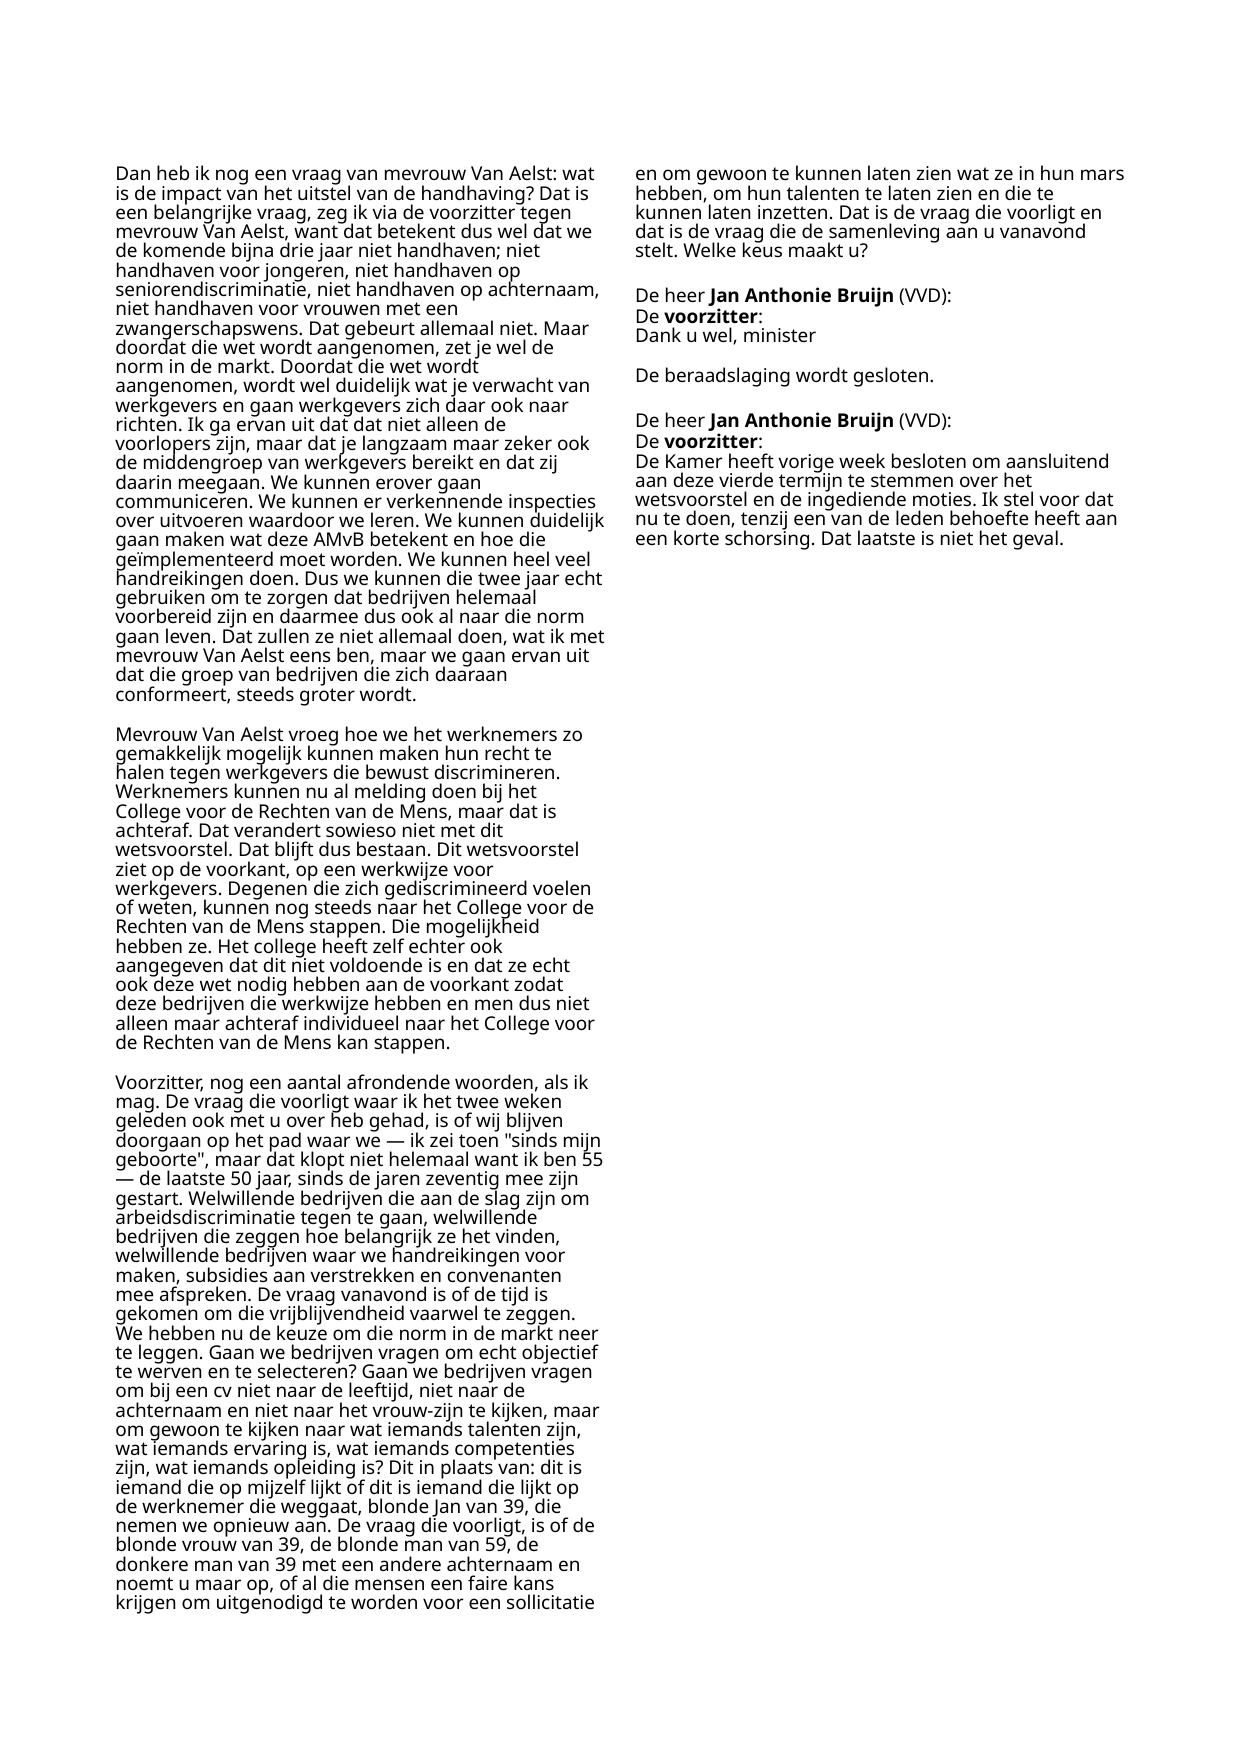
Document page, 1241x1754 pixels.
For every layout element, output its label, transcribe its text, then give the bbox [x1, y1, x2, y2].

text De heer Jan Anthonie Bruijn (VVD): [635, 282, 1125, 308]
text De Kamer heeft vorige week besloten om aansluitend aan deze vierde termijn te stemmen over het wetsvoorstel en de ingediende moties. Ik stel voor dat nu te doen, tenzij een van de leden behoefte heeft aan een korte schorsing. Dat laatste is niet het geval. [635, 453, 1125, 549]
text De voorzitter: [635, 433, 1125, 453]
text Dan heb ik nog een vraag van mevrouw Van Aelst: wat is de impact van het uitstel van de handhaving? Dat is een belangrijke vraag, zeg ik via de voorzitter tegen mevrouw Van Aelst, want dat betekent dus wel dat we de komende bijna drie jaar niet handhaven; niet handhaven voor jongeren, niet handhaven op seniorendiscriminatie, niet handhaven op achternaam, niet handhaven voor vrouwen met een zwangerschapswens. Dat gebeurt allemaal niet. Maar doordat die wet wordt aangenomen, zet je wel de norm in de markt. Doordat die wet wordt aangenomen, wordt wel duidelijk wat je verwacht van werkgevers en gaan werkgevers zich daar ook naar richten. Ik ga ervan uit dat dat niet alleen de voorlopers zijn, maar dat je langzaam maar zeker ook de middengroep van werkgevers bereikt en dat zij daarin meegaan. We kunnen erover gaan communiceren. We kunnen er verkennende inspecties over uitvoeren waardoor we leren. We kunnen duidelijk gaan maken wat deze AMvB betekent en hoe die geïmplementeerd moet worden. We kunnen heel veel handreikingen doen. Dus we kunnen die twee jaar echt gebruiken om te zorgen dat bedrijven helemaal voorbereid zijn en daarmee dus ook al naar die norm gaan leven. Dat zullen ze niet allemaal doen, wat ik met mevrouw Van Aelst eens ben, maar we gaan ervan uit dat die groep van bedrijven die zich daaraan conformeert, steeds groter wordt. [115, 165, 605, 705]
text De beraadslaging wordt gesloten. [635, 367, 1125, 387]
text Dank u wel, minister [635, 327, 1125, 347]
text Voorzitter, nog een aantal afrondende woorden, als ik mag. De vraag die voorligt waar ik het twee weken geleden ook met u over heb gehad, is of wij blijven doorgaan op het pad waar we — ik zei toen "sinds mijn geboorte", maar dat klopt niet helemaal want ik ben 55 — de laatste 50 jaar, sinds de jaren zeventig mee zijn gestart. Welwillende bedrijven die aan de slag zijn om arbeidsdiscriminatie tegen te gaan, welwillende bedrijven die zeggen hoe belangrijk ze het vinden, welwillende bedrijven waar we handreikingen voor maken, subsidies aan verstrekken en convenanten mee afspreken. De vraag vanavond is of de tijd is gekomen om die vrijblijvendheid vaarwel te zeggen. We hebben nu de keuze om die norm in de markt neer te leggen. Gaan we bedrijven vragen om echt objectief te werven en te selecteren? Gaan we bedrijven vragen om bij een cv niet naar de leeftijd, niet naar de achternaam en niet naar het vrouw-zijn te kijken, maar om gewoon te kijken naar wat iemands talenten zijn, wat iemands ervaring is, wat iemands competenties zijn, wat iemands opleiding is? Dit in plaats van: dit is iemand die op mijzelf lijkt of dit is iemand die lijkt op de werknemer die weggaat, blonde Jan van 39, die nemen we opnieuw aan. De vraag die voorligt, is of de blonde vrouw van 39, de blonde man van 59, de donkere man van 39 met een andere achternaam en noemt u maar op, of al die mensen een faire kans krijgen om uitgenodigd te worden voor een sollicitatie [115, 1074, 605, 1613]
text en om gewoon te kunnen laten zien wat ze in hun mars hebben, om hun talenten te laten zien en die te kunnen laten inzetten. Dat is de vraag die voorligt en dat is de vraag die de samenleving aan u vanavond stelt. Welke keus maakt u? [635, 165, 1125, 262]
text De heer Jan Anthonie Bruijn (VVD): [635, 408, 1125, 433]
text Mevrouw Van Aelst vroeg hoe we het werknemers zo gemakkelijk mogelijk kunnen maken hun recht te halen tegen werkgevers die bewust discrimineren. Werknemers kunnen nu al melding doen bij het College voor de Rechten van de Mens, maar dat is achteraf. Dat verandert sowieso niet met dit wetsvoorstel. Dat blijft dus bestaan. Dit wetsvoorstel ziet op de voorkant, op een werkwijze voor werkgevers. Degenen die zich gediscrimineerd voelen of weten, kunnen nog steeds naar het College voor de Rechten van de Mens stappen. Die mogelijkheid hebben ze. Het college heeft zelf echter ook aangegeven dat dit niet voldoende is en dat ze echt ook deze wet nodig hebben aan de voorkant zodat deze bedrijven die werkwijze hebben en men dus niet alleen maar achteraf individueel naar het College voor de Rechten van de Mens kan stappen. [115, 726, 605, 1053]
text De voorzitter: [635, 308, 1125, 327]
